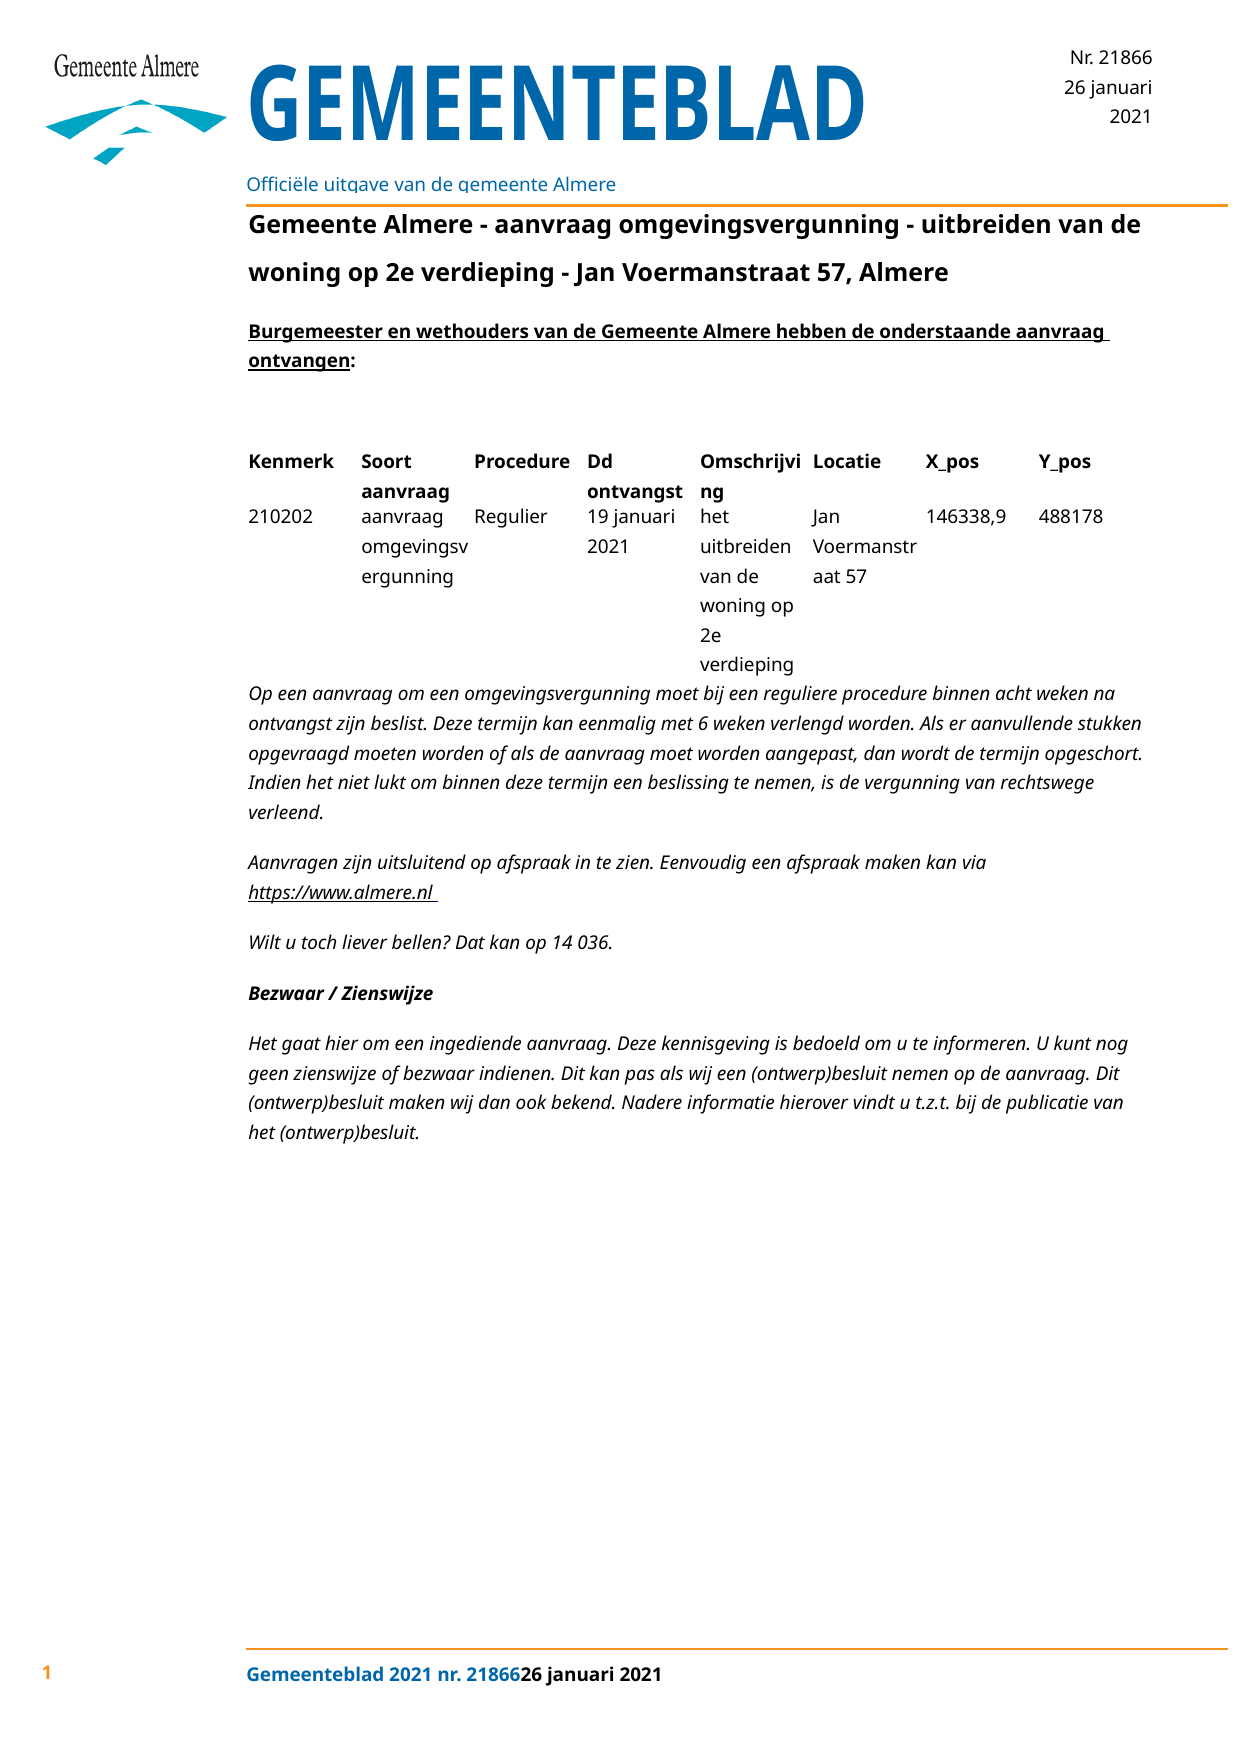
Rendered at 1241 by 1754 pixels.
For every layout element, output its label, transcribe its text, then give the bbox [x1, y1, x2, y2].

table_header Kenmerk [248, 449, 361, 504]
text Wilt u toch liever bellen? Dat kan op 14 036. [248, 929, 1152, 955]
table_header Procedure [474, 449, 587, 504]
table_header Dd ontvangst [587, 449, 700, 504]
text Het gaat hier om een ingediende aanvraag. Deze kennisgeving is bedoeld om u te informeren. U kunt nog geen zienswijze of bezwaar indienen. Dit kan pas als wij een (ontwerp)besluit nemen op de aanvraag. Dit (ontwerp)besluit maken wij dan ook bekend. Nadere informatie hierover vindt u t.z.t. bij de publicatie van het (ontwerp)besluit. [248, 1030, 1152, 1145]
text Op een aanvraag om een omgevingsvergunning moet bij een reguliere procedure binnen acht weken na ontvangst zijn beslist. Deze termijn kan eenmalig met 6 weken verlengd worden. Als er aanvullende stukken opgevraagd moeten worden of als de aanvraag moet worden aangepast, dan wordt de termijn opgeschort. Indien het niet lukt om binnen deze termijn een beslissing te nemen, is de vergunning van rechtswege verleend. [248, 681, 1152, 825]
table_cell Regulier [474, 504, 587, 677]
table_cell Jan Voermanstraat 57 [813, 504, 926, 677]
table_cell het uitbreiden van de woning op 2e verdieping [700, 504, 813, 677]
text Burgemeester en wethouders van de Gemeente Almere hebben de onderstaande aanvraag ontvangen: [248, 318, 1152, 373]
table_cell 146338,9 [926, 504, 1038, 677]
table_header Locatie [813, 449, 926, 504]
text Gemeente Almere - aanvraag omgevingsvergunning - uitbreiden van de woning op 2e verdieping - Jan Voermanstraat 57, Almere [248, 207, 1152, 288]
table_cell 210202 [248, 504, 361, 677]
text Aanvragen zijn uitsluitend op afspraak in te zien. Eenvoudig een afspraak maken kan via https://www.almere.nl [248, 849, 1152, 905]
table_header X_pos [926, 449, 1038, 504]
table_cell 488178 [1039, 504, 1152, 677]
table_cell 19 januari 2021 [587, 504, 700, 677]
picture [41, 47, 231, 172]
table_header Y_pos [1039, 449, 1152, 504]
table_cell aanvraag omgevingsvergunning [361, 504, 474, 677]
table_header Omschrijving [700, 449, 813, 504]
table_header Soort aanvraag [361, 449, 474, 504]
text Bezwaar / Zienswijze [248, 980, 1152, 1006]
